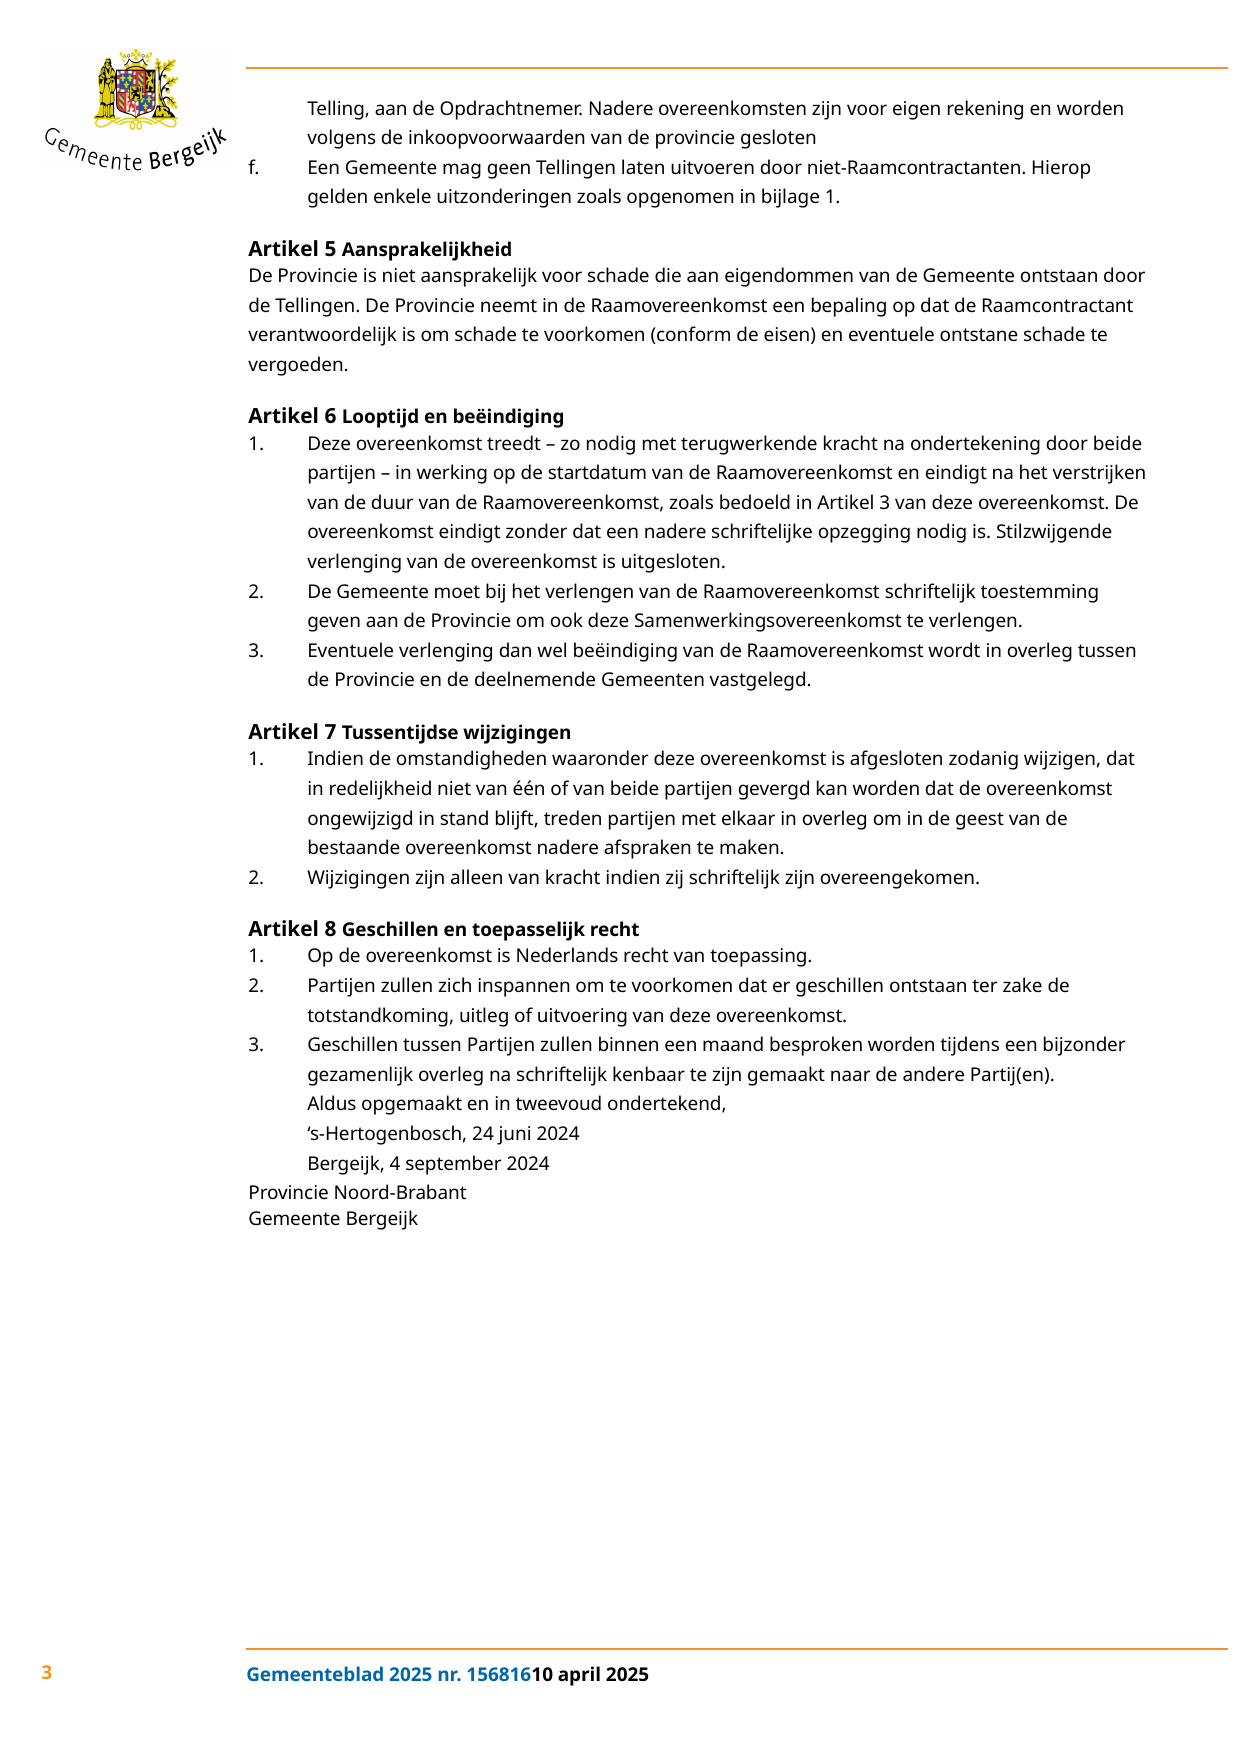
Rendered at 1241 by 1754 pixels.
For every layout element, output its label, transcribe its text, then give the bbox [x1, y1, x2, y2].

list Een Gemeente mag geen Tellingen laten uitvoeren door niet-Raamcontractanten. Hierop gelden enkele uitzonderingen zoals opgenomen in bijlage 1. [248, 154, 1152, 209]
picture [41, 47, 231, 172]
text Provincie Noord-Brabant [248, 1179, 1152, 1205]
list Bergeijk, 4 september 2024 [248, 1150, 1152, 1176]
text Artikel 5 Aansprakelijkheid [248, 234, 1152, 262]
text Artikel 7 Tussentijdse wijzigingen [248, 717, 1152, 746]
list Eventuele verlenging dan wel beëindiging van de Raamovereenkomst wordt in overleg tussen de Provincie en de deelnemende Gemeenten vastgelegd. [248, 637, 1152, 692]
list Telling, aan de Opdrachtnemer. Nadere overeenkomsten zijn voor eigen rekening en worden volgens de inkoopvoorwaarden van de provincie gesloten [248, 95, 1152, 150]
text Artikel 6 Looptijd en beëindiging [248, 402, 1152, 430]
text De Provincie is niet aansprakelijk voor schade die aan eigendommen van de Gemeente ontstaan door de Tellingen. De Provincie neemt in de Raamovereenkomst een bepaling op dat de Raamcontractant verantwoordelijk is om schade te voorkomen (conform de eisen) en eventuele ontstane schade te vergoeden. [248, 262, 1152, 377]
text Artikel 8 Geschillen en toepasselijk recht [248, 914, 1152, 943]
text Gemeente Bergeijk [248, 1205, 1152, 1231]
list Partijen zullen zich inspannen om te voorkomen dat er geschillen ontstaan ter zake de totstandkoming, uitleg of uitvoering van deze overeenkomst. [248, 972, 1152, 1028]
list ‘s-Hertogenbosch, 24 juni 2024 [248, 1120, 1152, 1146]
list Wijzigingen zijn alleen van kracht indien zij schriftelijk zijn overeengekomen. [248, 864, 1152, 889]
list Indien de omstandigheden waaronder deze overeenkomst is afgesloten zodanig wijzigen, dat in redelijkheid niet van één of van beide partijen gevergd kan worden dat de overeenkomst ongewijzigd in stand blijft, treden partijen met elkaar in overleg om in de geest van de bestaande overeenkomst nadere afspraken te maken. [248, 746, 1152, 860]
list Op de overeenkomst is Nederlands recht van toepassing. [248, 943, 1152, 968]
list De Gemeente moet bij het verlengen van de Raamovereenkomst schriftelijk toestemming geven aan de Provincie om ook deze Samenwerkingsovereenkomst te verlengen. [248, 578, 1152, 633]
list Geschillen tussen Partijen zullen binnen een maand besproken worden tijdens een bijzonder gezamenlijk overleg na schriftelijk kenbaar te zijn gemaakt naar de andere Partij(en). [248, 1031, 1152, 1087]
list Deze overeenkomst treedt – zo nodig met terugwerkende kracht na ondertekening door beide partijen – in werking op de startdatum van de Raamovereenkomst en eindigt na het verstrijken van de duur van de Raamovereenkomst, zoals bedoeld in Artikel 3 van deze overeenkomst. De overeenkomst eindigt zonder dat een nadere schriftelijke opzegging nodig is. Stilzwijgende verlenging van de overeenkomst is uitgesloten. [248, 430, 1152, 574]
list Aldus opgemaakt en in tweevoud ondertekend, [248, 1091, 1152, 1116]
